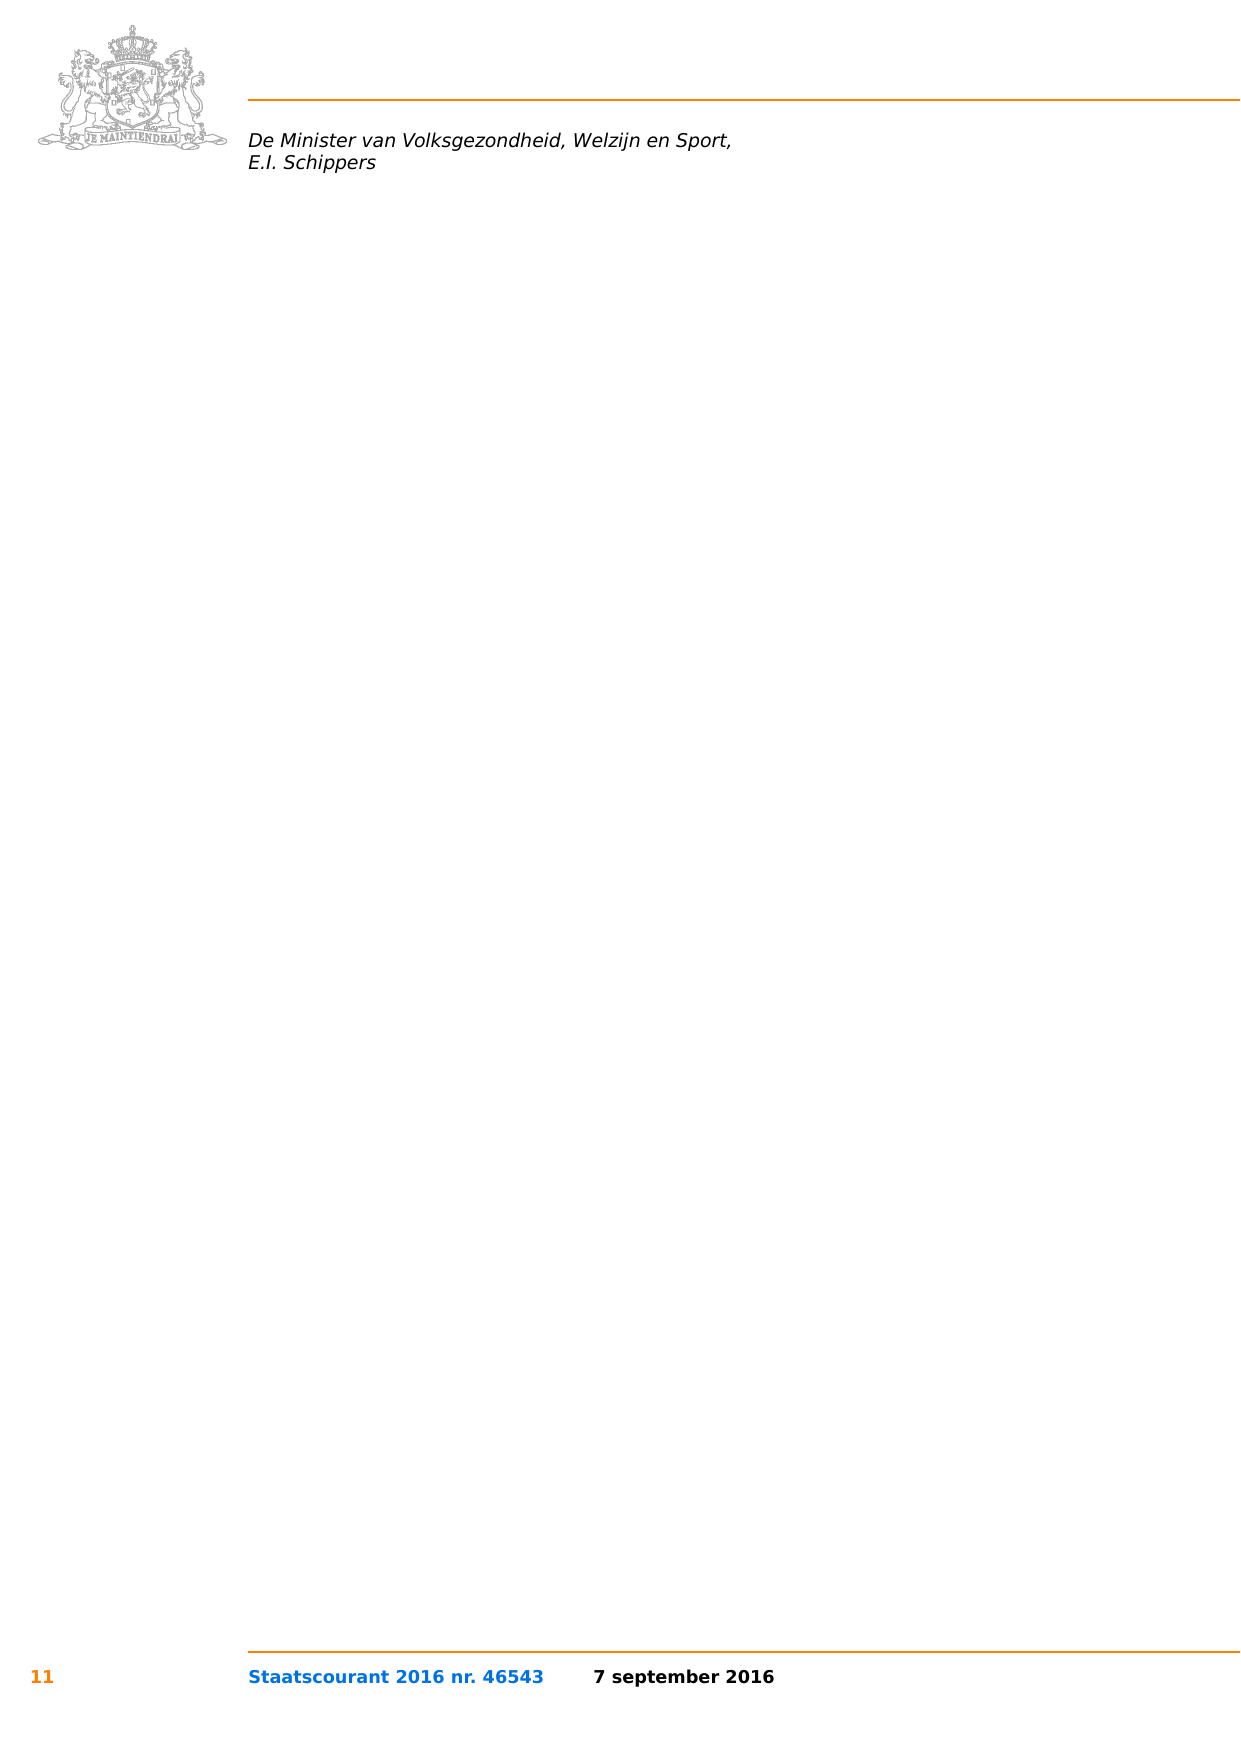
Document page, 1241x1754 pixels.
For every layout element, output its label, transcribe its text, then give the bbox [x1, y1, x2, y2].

picture [38, 25, 227, 150]
text De Minister van Volksgezondheid, Welzijn en Sport, E.I. Schippers [248, 130, 1163, 174]
